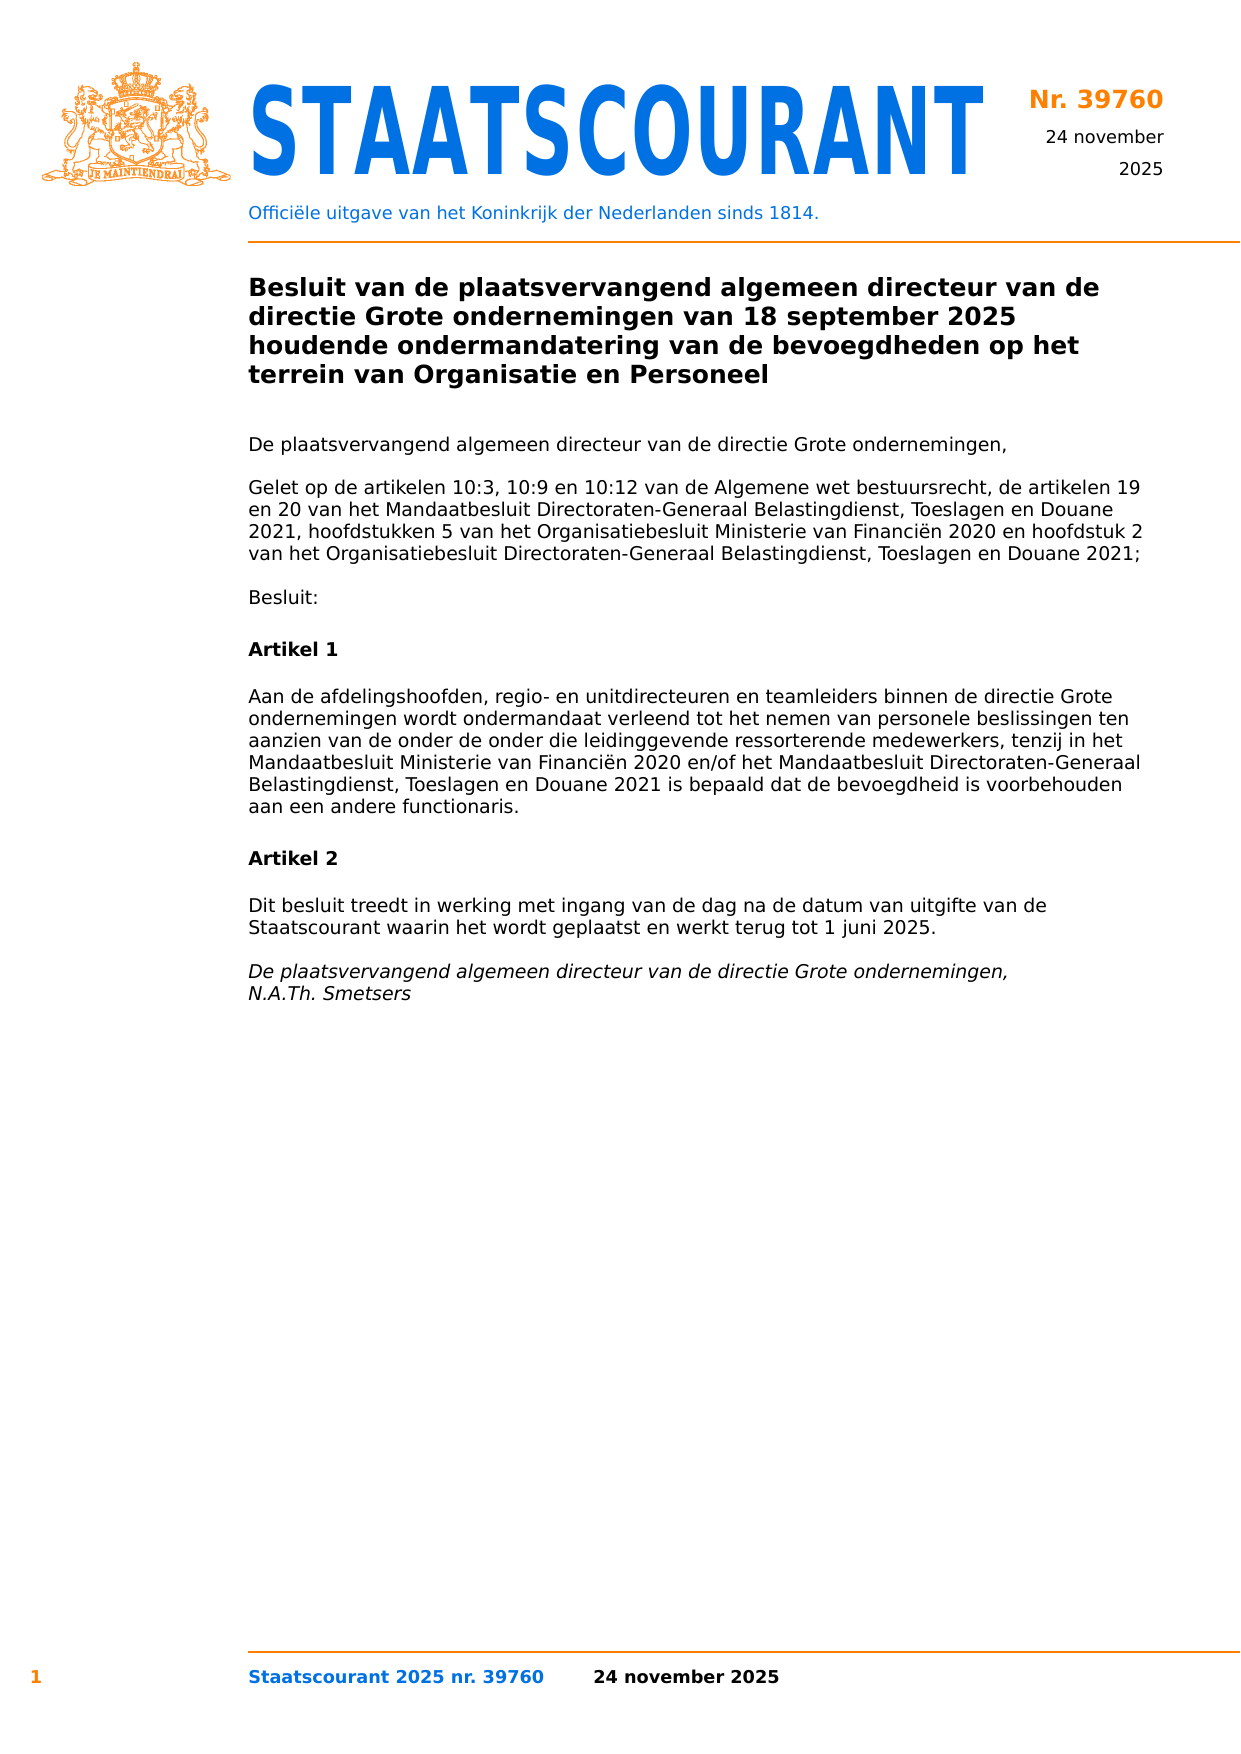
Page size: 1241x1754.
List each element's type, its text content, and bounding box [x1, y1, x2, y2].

subtitle Besluit van de plaatsvervangend algemeen directeur van de directie Grote ondernemingen van 18 september 2025 houdende ondermandatering van de bevoegdheden op het terrein van Organisatie en Personeel [248, 273, 1163, 390]
text Besluit: [248, 587, 1163, 609]
text De plaatsvervangend algemeen directeur van de directie Grote ondernemingen, N.A.Th. Smetsers [248, 961, 1163, 1005]
table_cell Officiële uitgave van het Koninkrijk der Nederlanden sinds 1814. [248, 203, 1240, 241]
text Dit besluit treedt in werking met ingang van de dag na de datum van uitgifte van de Staatscourant waarin het wordt geplaatst en werkt terug tot 1 juni 2025. [248, 895, 1163, 939]
table_header [25, 62, 248, 241]
text Aan de afdelingshoofden, regio- en unitdirecteuren en teamleiders binnen de directie Grote ondernemingen wordt ondermandaat verleend tot het nemen van personele beslissingen ten aanzien van de onder de onder die leidinggevende ressorterende medewerkers, tenzij in het Mandaatbesluit Ministerie van Financiën 2020 en/of het Mandaatbesluit Directoraten-Generaal Belastingdienst, Toeslagen en Douane 2021 is bepaald dat de bevoegdheid is voorbehouden aan een andere functionaris. [248, 686, 1163, 818]
text De plaatsvervangend algemeen directeur van de directie Grote ondernemingen, [248, 433, 1163, 455]
table_header Nr. 39760 [998, 62, 1240, 121]
table_cell 2025 [998, 153, 1240, 203]
table_header STAATSCOURANT [248, 62, 998, 203]
picture [41, 62, 231, 186]
text Gelet op de artikelen 10:3, 10:9 en 10:12 van de Algemene wet bestuursrecht, de artikelen 19 en 20 van het Mandaatbesluit Directoraten-Generaal Belastingdienst, Toeslagen en Douane 2021, hoofdstukken 5 van het Organisatiebesluit Ministerie van Financiën 2020 en hoofdstuk 2 van het Organisatiebesluit Directoraten-Generaal Belastingdienst, Toeslagen en Douane 2021; [248, 477, 1163, 565]
table_cell 24 november [998, 121, 1240, 153]
subtitle Artikel 2 [248, 848, 1163, 870]
subtitle Artikel 1 [248, 639, 1163, 661]
